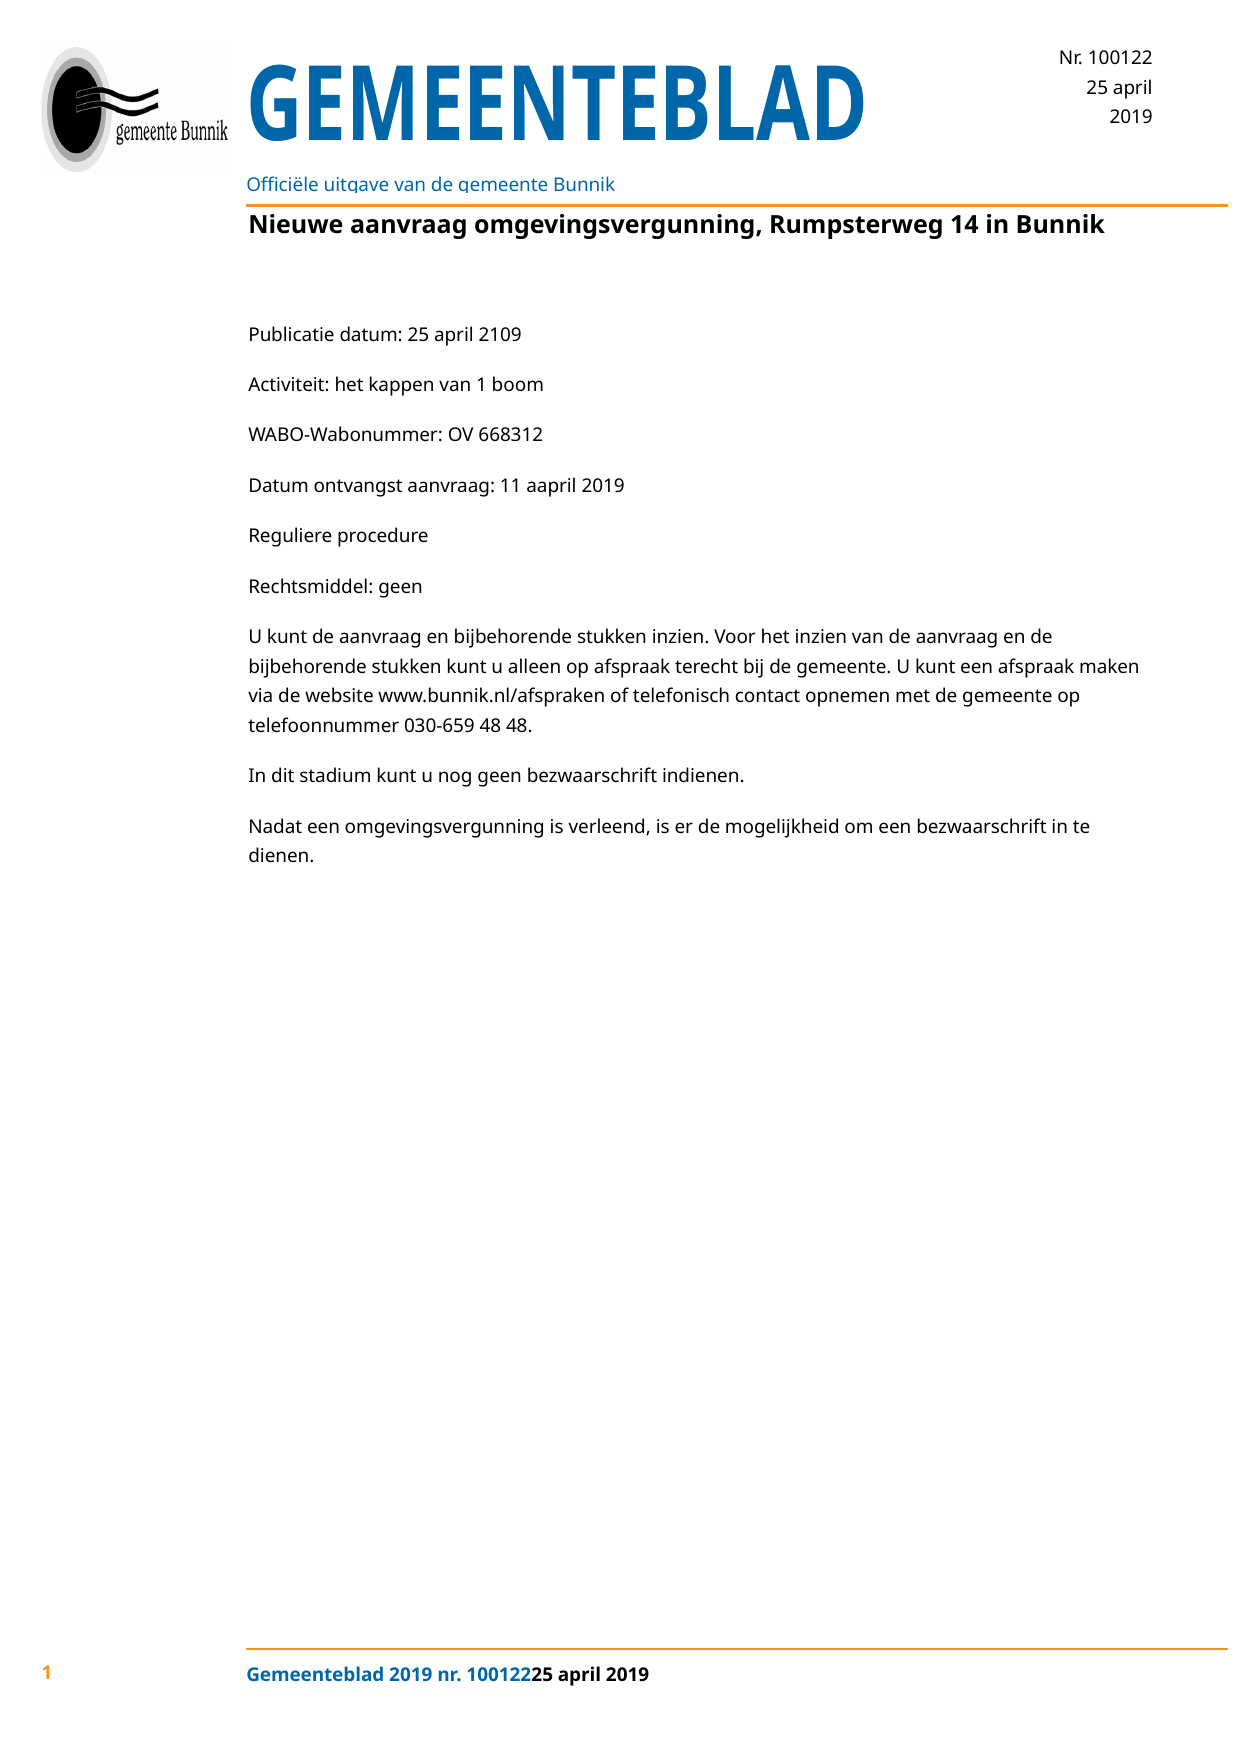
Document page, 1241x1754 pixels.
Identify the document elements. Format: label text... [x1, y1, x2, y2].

text Reguliere procedure [248, 522, 1152, 548]
text Nadat een omgevingsvergunning is verleend, is er de mogelijkheid om een bezwaarschrift in te dienen. [248, 813, 1152, 868]
text Datum ontvangst aanvraag: 11 aapril 2019 [248, 472, 1152, 498]
text Nieuwe aanvraag omgevingsvergunning, Rumpsterweg 14 in Bunnik [248, 207, 1152, 241]
text Activiteit: het kappen van 1 boom [248, 371, 1152, 397]
picture [41, 47, 231, 172]
text U kunt de aanvraag en bijbehorende stukken inzien. Voor het inzien van de aanvraag en de bijbehorende stukken kunt u alleen op afspraak terecht bij de gemeente. U kunt een afspraak maken via de website www.bunnik.nl/afspraken of telefonisch contact opnemen met de gemeente op telefoonnummer 030-659 48 48. [248, 623, 1152, 738]
text Rechtsmiddel: geen [248, 573, 1152, 598]
text WABO-Wabonummer: OV 668312 [248, 422, 1152, 447]
text Publicatie datum: 25 april 2109 [248, 321, 1152, 346]
text In dit stadium kunt u nog geen bezwaarschrift indienen. [248, 762, 1152, 788]
